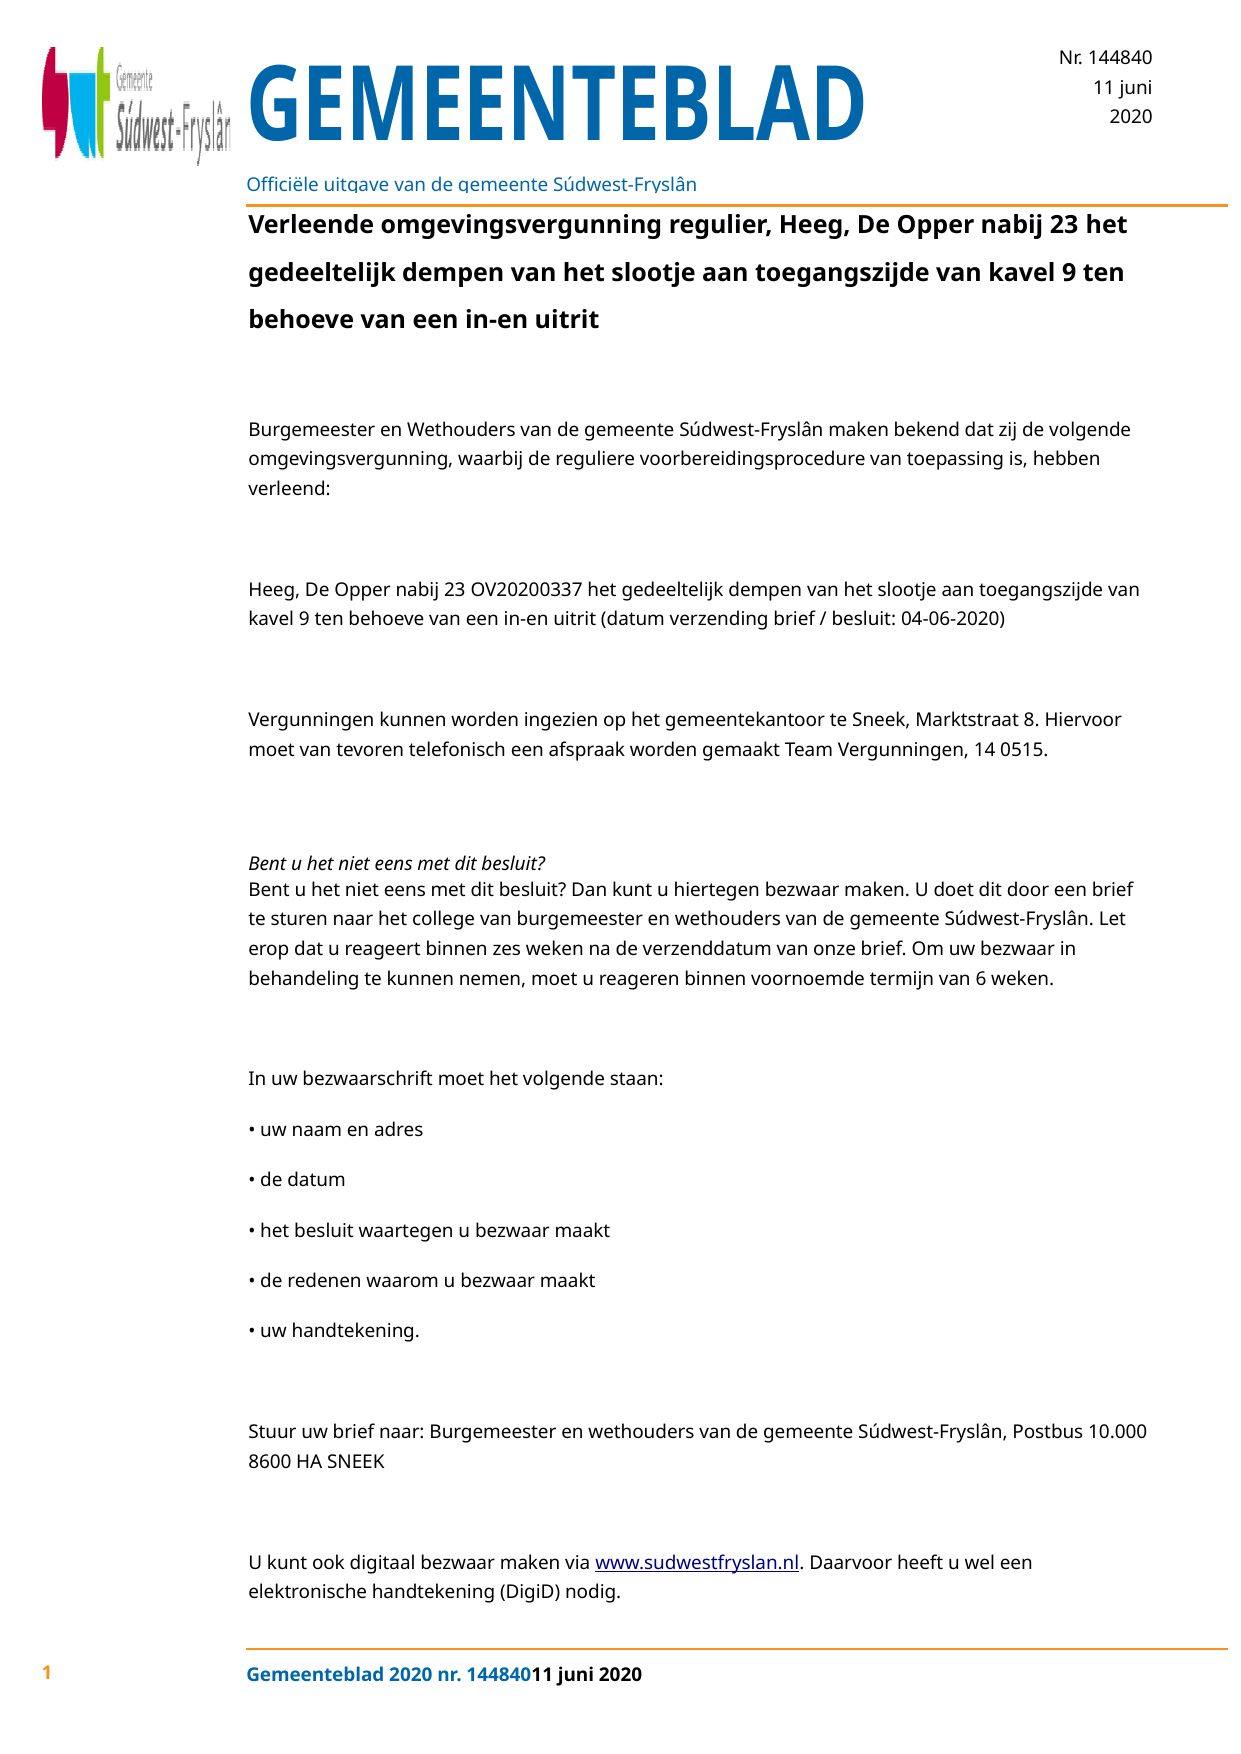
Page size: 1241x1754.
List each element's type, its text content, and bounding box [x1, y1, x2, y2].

text U kunt ook digitaal bezwaar maken via www.sudwestfryslan.nl. Daarvoor heeft u wel een elektronische handtekening (DigiD) nodig. [248, 1549, 1152, 1604]
text Bent u het niet eens met dit besluit? [248, 850, 1152, 876]
text Burgemeester en Wethouders van de gemeente Súdwest-Fryslân maken bekend dat zij de volgende omgevingsvergunning, waarbij de reguliere voorbereidingsprocedure van toepassing is, hebben verleend: [248, 416, 1152, 501]
text • uw naam en adres [248, 1116, 1152, 1142]
text Heeg, De Opper nabij 23 OV20200337 het gedeeltelijk dempen van het slootje aan toegangszijde van kavel 9 ten behoeve van een in-en uitrit (datum verzending brief / besluit: 04-06-2020) [248, 576, 1152, 631]
text • uw handtekening. [248, 1318, 1152, 1343]
text • de redenen waarom u bezwaar maakt [248, 1267, 1152, 1293]
text In uw bezwaarschrift moet het volgende staan: [248, 1066, 1152, 1091]
text Verleende omgevingsvergunning regulier, Heeg, De Opper nabij 23 het gedeeltelijk dempen van het slootje aan toegangszijde van kavel 9 ten behoeve van een in-en uitrit [248, 207, 1152, 336]
text Stuur uw brief naar: Burgemeester en wethouders van de gemeente Súdwest-Fryslân, Postbus 10.000 8600 HA SNEEK [248, 1418, 1152, 1474]
picture [41, 47, 231, 172]
text • de datum [248, 1166, 1152, 1192]
text Bent u het niet eens met dit besluit? Dan kunt u hiertegen bezwaar maken. U doet dit door een brief te sturen naar het college van burgemeester en wethouders van de gemeente Súdwest-Fryslân. Let erop dat u reageert binnen zes weken na de verzenddatum van onze brief. Om uw bezwaar in behandeling te kunnen nemen, moet u reageren binnen voornoemde termijn van 6 weken. [248, 876, 1152, 991]
text • het besluit waartegen u bezwaar maakt [248, 1217, 1152, 1243]
text Vergunningen kunnen worden ingezien op het gemeentekantoor te Sneek, Marktstraat 8. Hiervoor moet van tevoren telefonisch een afspraak worden gemaakt Team Vergunningen, 14 0515. [248, 706, 1152, 762]
